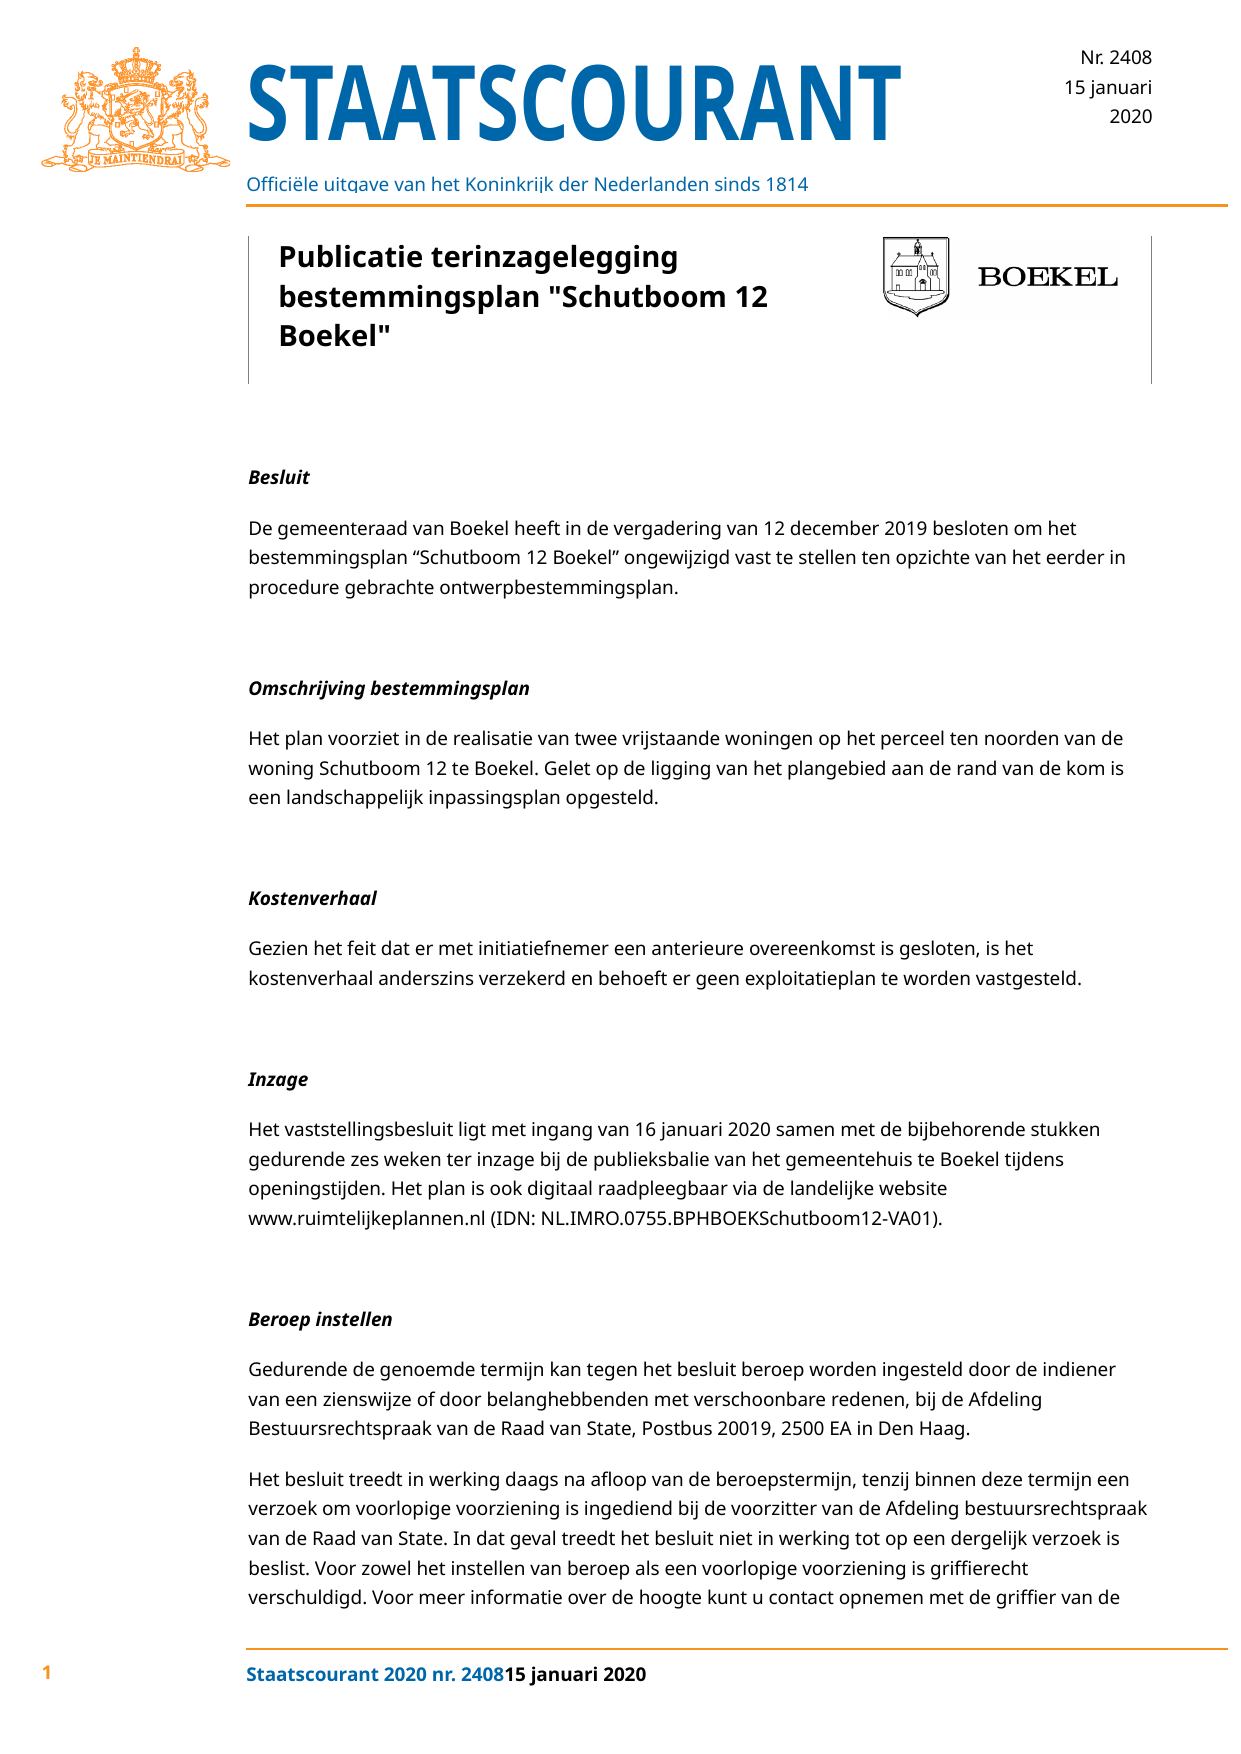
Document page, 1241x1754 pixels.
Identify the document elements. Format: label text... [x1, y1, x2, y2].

text Kostenverhaal [248, 885, 1152, 911]
text Het vaststellingsbesluit ligt met ingang van 16 januari 2020 samen met de bijbehorende stukken gedurende zes weken ter inzage bij de publieksbalie van het gemeentehuis te Boekel tijdens openingstijden. Het plan is ook digitaal raadpleegbaar via de landelijke website www.ruimtelijkeplannen.nl (IDN: NL.IMRO.0755.BPHBOEKSchutboom12-VA01). [248, 1116, 1152, 1231]
text Gedurende de genoemde termijn kan tegen het besluit beroep worden ingesteld door de indiener van een zienswijze of door belanghebbenden met verschoonbare redenen, bij de Afdeling Bestuursrechtspraak van de Raad van State, Postbus 20019, 2500 EA in Den Haag. [248, 1356, 1152, 1441]
text Gezien het feit dat er met initiatiefnemer een anterieure overeenkomst is gesloten, is het kostenverhaal anderszins verzekerd en behoeft er geen exploitatieplan te worden vastgesteld. [248, 936, 1152, 991]
text Beroep instellen [248, 1306, 1152, 1332]
text Besluit [248, 464, 1152, 490]
text Het plan voorziet in de realisatie van twee vrijstaande woningen op het perceel ten noorden van de woning Schutboom 12 te Boekel. Gelet op de ligging van het plangebied aan de rand van de kom is een landschappelijk inpassingsplan opgesteld. [248, 725, 1152, 810]
text Omschrijving bestemmingsplan [248, 675, 1152, 701]
table_header [850, 236, 882, 319]
text Het besluit treedt in werking daags na afloop van de beroepstermijn, tenzij binnen deze termijn een verzoek om voorlopige voorziening is ingediend bij de voorzitter van de Afdeling bestuursrechtspraak van de Raad van State. In dat geval treedt het besluit niet in werking tot op een dergelijk verzoek is beslist. Voor zowel het instellen van beroep als een voorlopige voorziening is griffierecht verschuldigd. Voor meer informatie over de hoogte kunt u contact opnemen met de griffier van de [248, 1466, 1152, 1610]
picture [41, 47, 231, 172]
table_header Publicatie terinzagelegging bestemmingsplan "Schutboom 12 Boekel" [249, 236, 850, 384]
text De gemeenteraad van Boekel heeft in de vergadering van 12 december 2019 besloten om het bestemmingsplan “Schutboom 12 Boekel” ongewijzigd vast te stellen ten opzichte van het eerder in procedure gebrachte ontwerpbestemmingsplan. [248, 515, 1152, 600]
table_header [850, 320, 1151, 384]
text Inzage [248, 1066, 1152, 1092]
picture [882, 236, 1119, 320]
table_header [1119, 236, 1151, 319]
